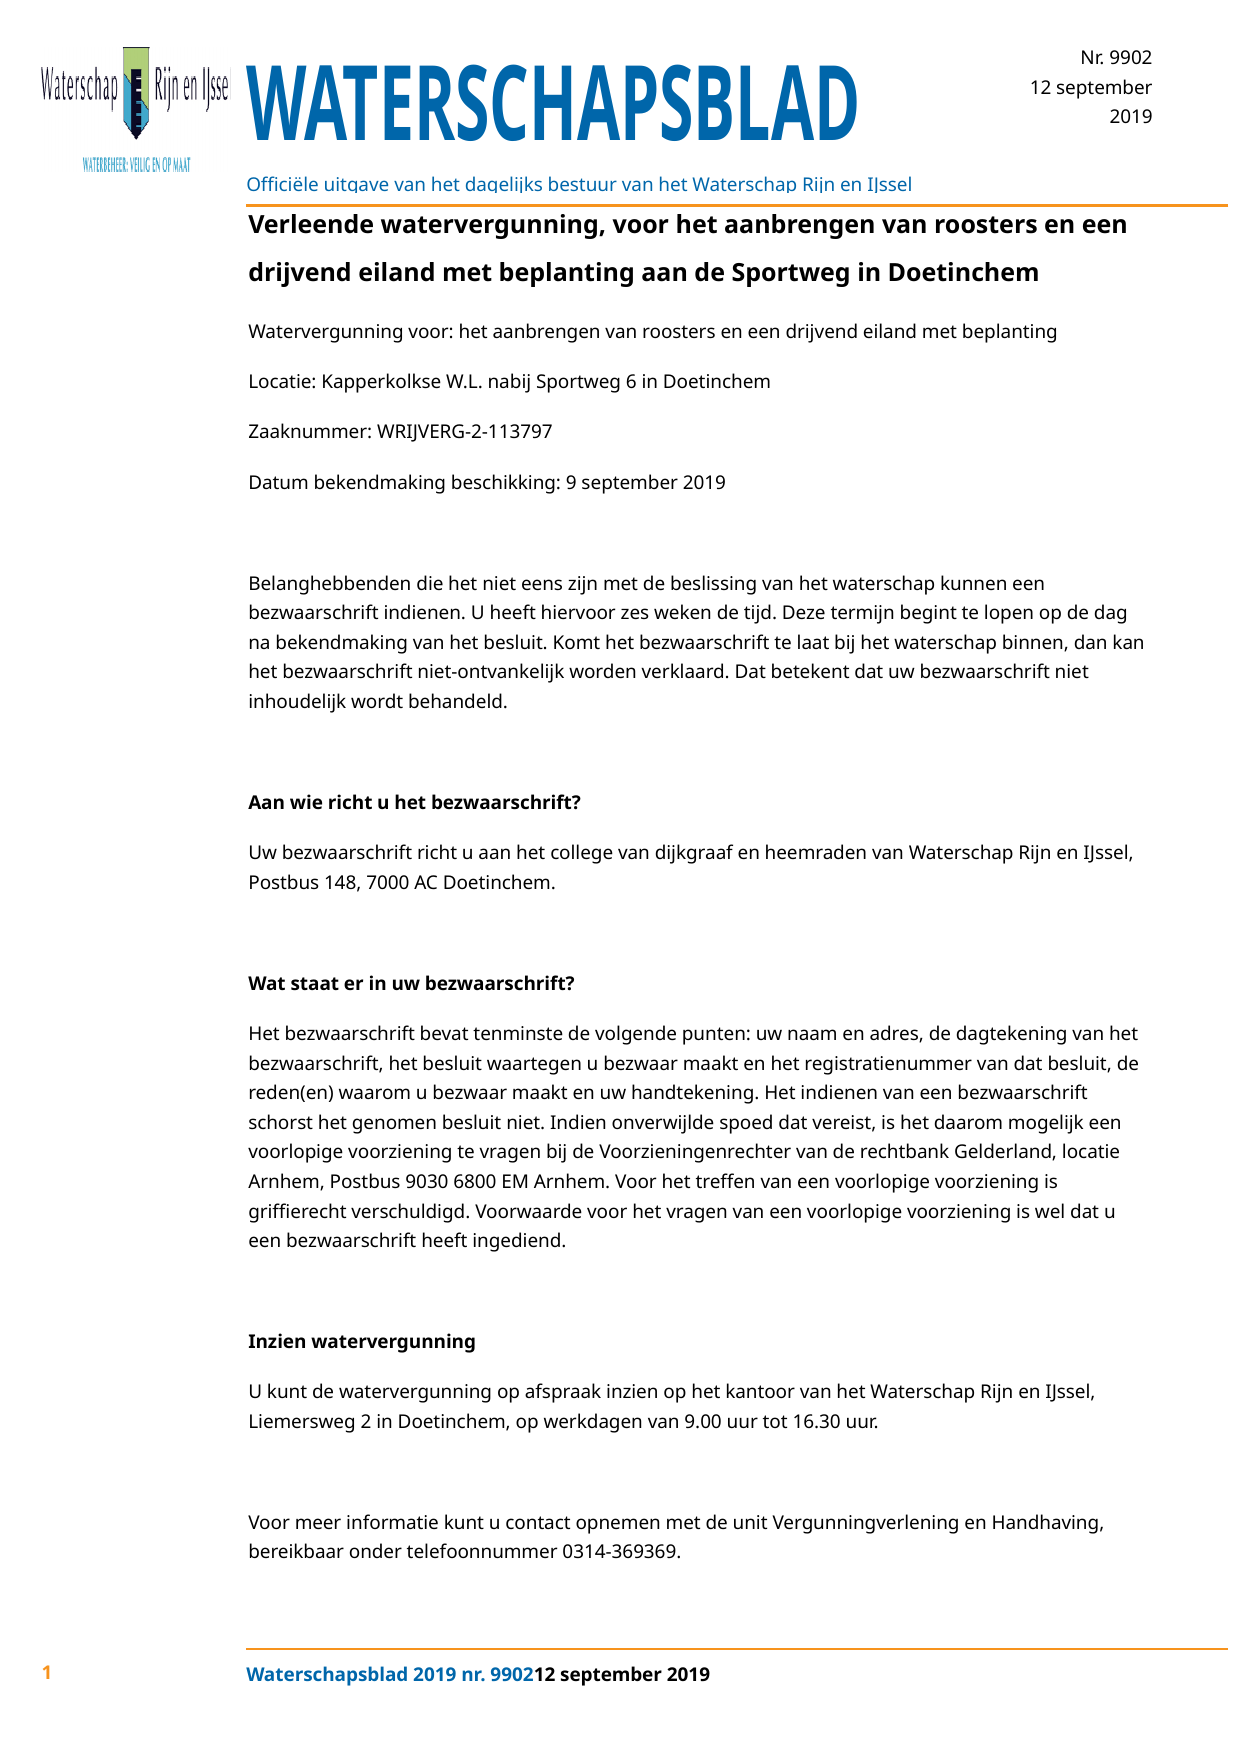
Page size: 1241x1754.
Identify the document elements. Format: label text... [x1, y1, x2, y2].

text Verleende watervergunning, voor het aanbrengen van roosters en een drijvend eiland met beplanting aan de Sportweg in Doetinchem [248, 207, 1152, 288]
text Het bezwaarschrift bevat tenminste de volgende punten: uw naam en adres, de dagtekening van het bezwaarschrift, het besluit waartegen u bezwaar maakt en het registratienummer van dat besluit, de reden(en) waarom u bezwaar maakt en uw handtekening. Het indienen van een bezwaarschrift schorst het genomen besluit niet. Indien onverwijlde spoed dat vereist, is het daarom mogelijk een voorlopige voorziening te vragen bij de Voorzieningenrechter van de rechtbank Gelderland, locatie Arnhem, Postbus 9030 6800 EM Arnhem. Voor het treffen van een voorlopige voorziening is griffierecht verschuldigd. Voorwaarde voor het vragen van een voorlopige voorziening is wel dat u een bezwaarschrift heeft ingediend. [248, 1020, 1152, 1253]
text Belanghebbenden die het niet eens zijn met de beslissing van het waterschap kunnen een bezwaarschrift indienen. U heeft hiervoor zes weken de tijd. Deze termijn begint te lopen op de dag na bekendmaking van het besluit. Komt het bezwaarschrift te laat bij het waterschap binnen, dan kan het bezwaarschrift niet-ontvankelijk worden verklaard. Dat betekent dat uw bezwaarschrift niet inhoudelijk wordt behandeld. [248, 570, 1152, 714]
text Datum bekendmaking beschikking: 9 september 2019 [248, 469, 1152, 495]
text Zaaknummer: WRIJVERG-2-113797 [248, 419, 1152, 444]
text Inzien watervergunning [248, 1328, 1152, 1354]
picture [41, 47, 231, 172]
text Watervergunning voor: het aanbrengen van roosters en een drijvend eiland met beplanting [248, 318, 1152, 344]
text Voor meer informatie kunt u contact opnemen met de unit Vergunningverlening en Handhaving, bereikbaar onder telefoonnummer 0314-369369. [248, 1509, 1152, 1564]
text Aan wie richt u het bezwaarschrift? [248, 789, 1152, 815]
text Wat staat er in uw bezwaarschrift? [248, 970, 1152, 996]
text Uw bezwaarschrift richt u aan het college van dijkgraaf en heemraden van Waterschap Rijn en IJssel, Postbus 148, 7000 AC Doetinchem. [248, 839, 1152, 895]
text U kunt de watervergunning op afspraak inzien op het kantoor van het Waterschap Rijn en IJssel, Liemersweg 2 in Doetinchem, op werkdagen van 9.00 uur tot 16.30 uur. [248, 1379, 1152, 1434]
text Locatie: Kapperkolkse W.L. nabij Sportweg 6 in Doetinchem [248, 368, 1152, 394]
